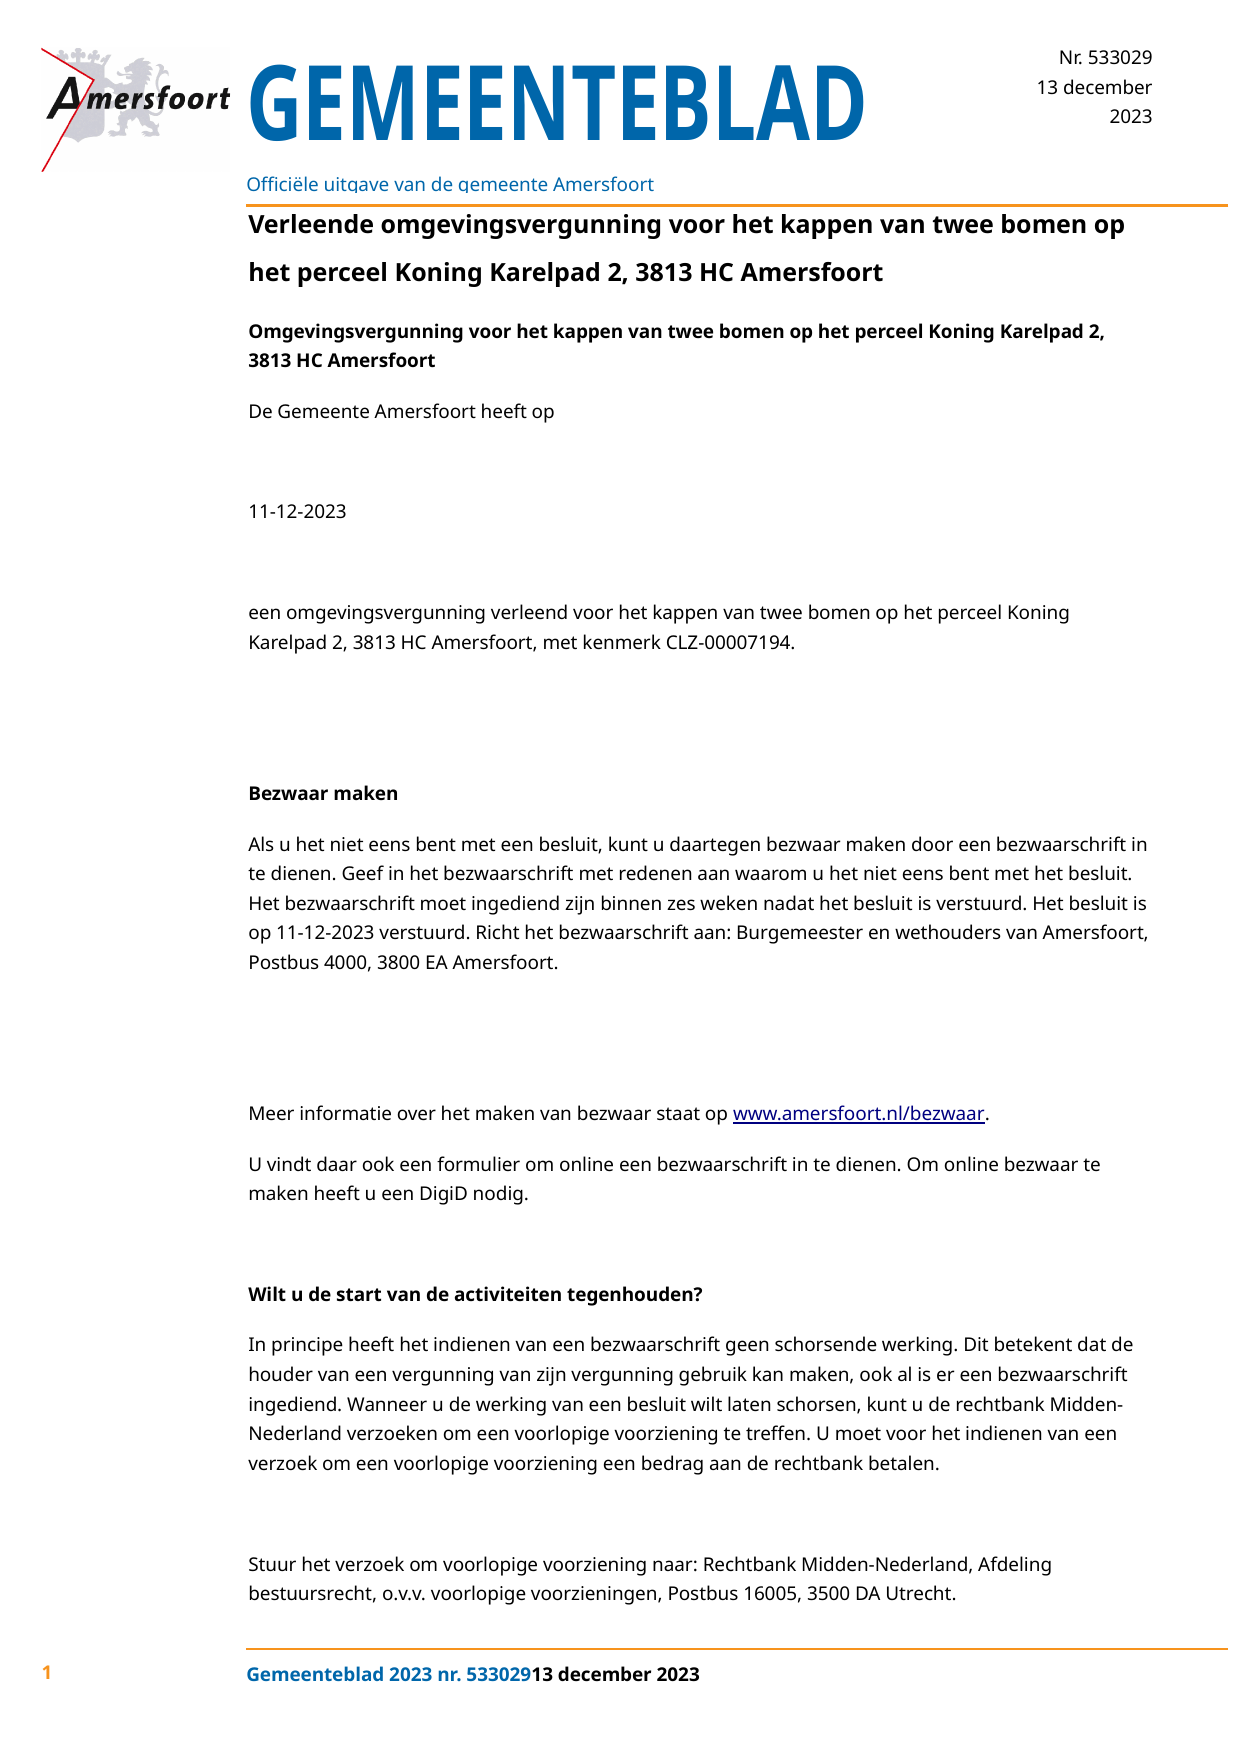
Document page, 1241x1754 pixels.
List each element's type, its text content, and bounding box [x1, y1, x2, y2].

text De Gemeente Amersfoort heeft op [248, 398, 1152, 424]
text 11-12-2023 [248, 499, 1152, 524]
text een omgevingsvergunning verleend voor het kappen van twee bomen op het perceel Koning Karelpad 2, 3813 HC Amersfoort, met kenmerk CLZ-00007194. [248, 599, 1152, 655]
text Als u het niet eens bent met een besluit, kunt u daartegen bezwaar maken door een bezwaarschrift in te dienen. Geef in het bezwaarschrift met redenen aan waarom u het niet eens bent met het besluit. Het bezwaarschrift moet ingediend zijn binnen zes weken nadat het besluit is verstuurd. Het besluit is op 11-12-2023 verstuurd. Richt het bezwaarschrift aan: Burgemeester en wethouders van Amersfoort, Postbus 4000, 3800 EA Amersfoort. [248, 831, 1152, 975]
text Bezwaar maken [248, 780, 1152, 806]
text U vindt daar ook een formulier om online een bezwaarschrift in te dienen. Om online bezwaar te maken heeft u een DigiD nodig. [248, 1151, 1152, 1206]
text Stuur het verzoek om voorlopige voorziening naar: Rechtbank Midden-Nederland, Afdeling bestuursrecht, o.v.v. voorlopige voorzieningen, Postbus 16005, 3500 DA Utrecht. [248, 1551, 1152, 1606]
text Verleende omgevingsvergunning voor het kappen van twee bomen op het perceel Koning Karelpad 2, 3813 HC Amersfoort [248, 207, 1152, 288]
text Meer informatie over het maken van bezwaar staat op www.amersfoort.nl/bezwaar. [248, 1100, 1152, 1126]
text In principe heeft het indienen van een bezwaarschrift geen schorsende werking. Dit betekent dat de houder van een vergunning van zijn vergunning gebruik kan maken, ook al is er een bezwaarschrift ingediend. Wanneer u de werking van een besluit wilt laten schorsen, kunt u de rechtbank Midden-Nederland verzoeken om een voorlopige voorziening te treffen. U moet voor het indienen van een verzoek om een voorlopige voorziening een bedrag aan de rechtbank betalen. [248, 1332, 1152, 1476]
text Omgevingsvergunning voor het kappen van twee bomen op het perceel Koning Karelpad 2, 3813 HC Amersfoort [248, 318, 1152, 373]
picture [41, 47, 231, 172]
text Wilt u de start van de activiteiten tegenhouden? [248, 1281, 1152, 1307]
